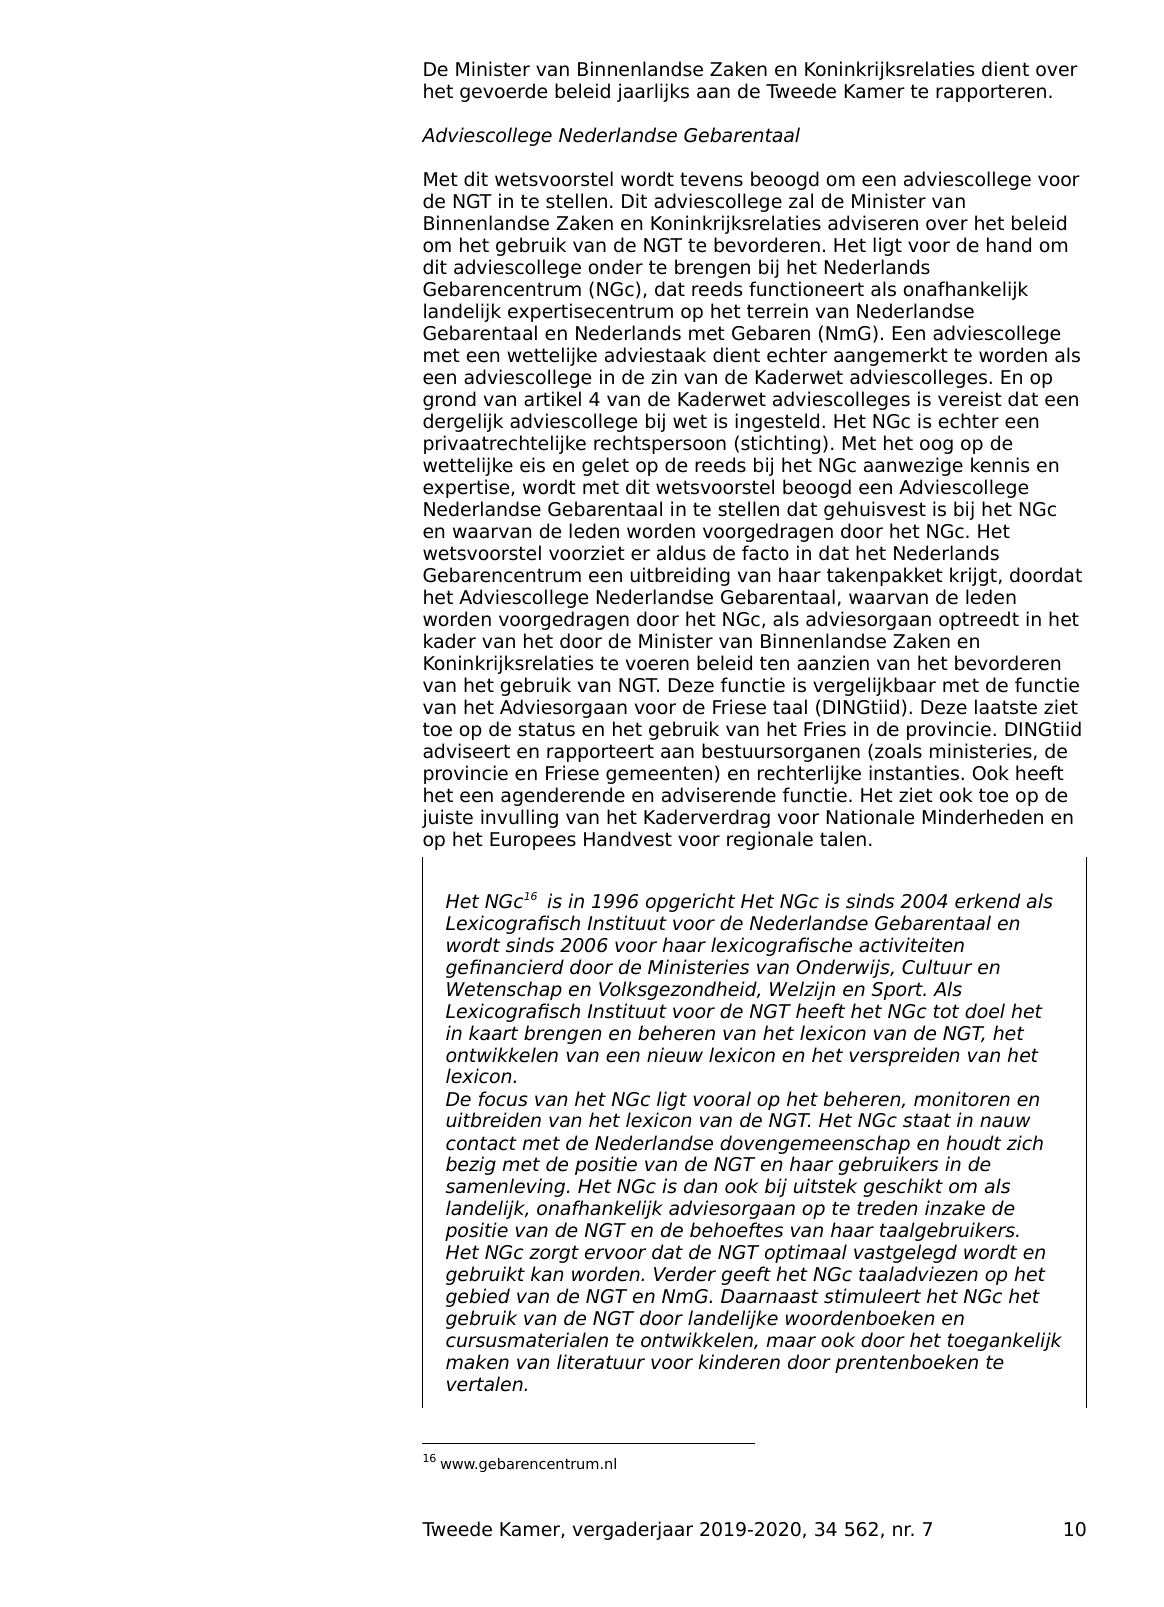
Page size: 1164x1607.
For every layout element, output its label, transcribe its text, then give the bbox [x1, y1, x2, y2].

text De Minister van Binnenlandse Zaken en Koninkrijksrelaties dient over het gevoerde beleid jaarlijks aan de Tweede Kamer te rapporteren. [422, 59, 1087, 103]
table_header Het NGc is in 1996 opgericht Het NGc is sinds 2004 erkend als Lexicografisch Instituut voor de Nederlandse Gebarentaal en wordt sinds 2006 voor haar lexicografische activiteiten gefinancierd door de Ministeries van Onderwijs, Cultuur en Wetenschap en Volksgezondheid, Welzijn en Sport. Als Lexicografisch Instituut voor de NGT heeft het NGc tot doel het in kaart brengen en beheren van het lexicon van de NGT, het ontwikkelen van een nieuw lexicon en het verspreiden van het lexicon. De focus van het NGc ligt vooral op het beheren, monitoren en uitbreiden van het lexicon van de NGT. Het NGc staat in nauw contact met de Nederlandse dovengemeenschap en houdt zich bezig met de positie van de NGT en haar gebruikers in de samenleving. Het NGc is dan ook bij uitstek geschikt om als landelijk, onafhankelijk adviesorgaan op te treden inzake de positie van de NGT en de behoeftes van haar taalgebruikers. Het NGc zorgt ervoor dat de NGT optimaal vastgelegd wordt en gebruikt kan worden. Verder geeft het NGc taaladviezen op het gebied van de NGT en NmG. Daarnaast stimuleert het NGc het gebruik van de NGT door landelijke woordenboeken en cursusmaterialen te ontwikkelen, maar ook door het toegankelijk maken van literatuur voor kinderen door prentenboeken te vertalen. [423, 857, 1086, 1408]
subtitle Adviescollege Nederlandse Gebarentaal [422, 125, 1087, 147]
text Met dit wetsvoorstel wordt tevens beoogd om een adviescollege voor de NGT in te stellen. Dit adviescollege zal de Minister van Binnenlandse Zaken en Koninkrijksrelaties adviseren over het beleid om het gebruik van de NGT te bevorderen. Het ligt voor de hand om dit adviescollege onder te brengen bij het Nederlands Gebarencentrum (NGc), dat reeds functioneert als onafhankelijk landelijk expertisecentrum op het terrein van Nederlandse Gebarentaal en Nederlands met Gebaren (NmG). Een adviescollege met een wettelijke adviestaak dient echter aangemerkt te worden als een adviescollege in de zin van de Kaderwet adviescolleges. En op grond van artikel 4 van de Kaderwet adviescolleges is vereist dat een dergelijk adviescollege bij wet is ingesteld. Het NGc is echter een privaatrechtelijke rechtspersoon (stichting). Met het oog op de wettelijke eis en gelet op de reeds bij het NGc aanwezige kennis en expertise, wordt met dit wetsvoorstel beoogd een Adviescollege Nederlandse Gebarentaal in te stellen dat gehuisvest is bij het NGc en waarvan de leden worden voorgedragen door het NGc. Het wetsvoorstel voorziet er aldus de facto in dat het Nederlands Gebarencentrum een uitbreiding van haar takenpakket krijgt, doordat het Adviescollege Nederlandse Gebarentaal, waarvan de leden worden voorgedragen door het NGc, als adviesorgaan optreedt in het kader van het door de Minister van Binnenlandse Zaken en Koninkrijksrelaties te voeren beleid ten aanzien van het bevorderen van het gebruik van NGT. Deze functie is vergelijkbaar met de functie van het Adviesorgaan voor de Friese taal (DINGtiid). Deze laatste ziet toe op de status en het gebruik van het Fries in de provincie. DINGtiid adviseert en rapporteert aan bestuursorganen (zoals ministeries, de provincie en Friese gemeenten) en rechterlijke instanties. Ook heeft het een agenderende en adviserende functie. Het ziet ook toe op de juiste invulling van het Kaderverdrag voor Nationale Minderheden en op het Europees Handvest voor regionale talen. [422, 169, 1087, 851]
